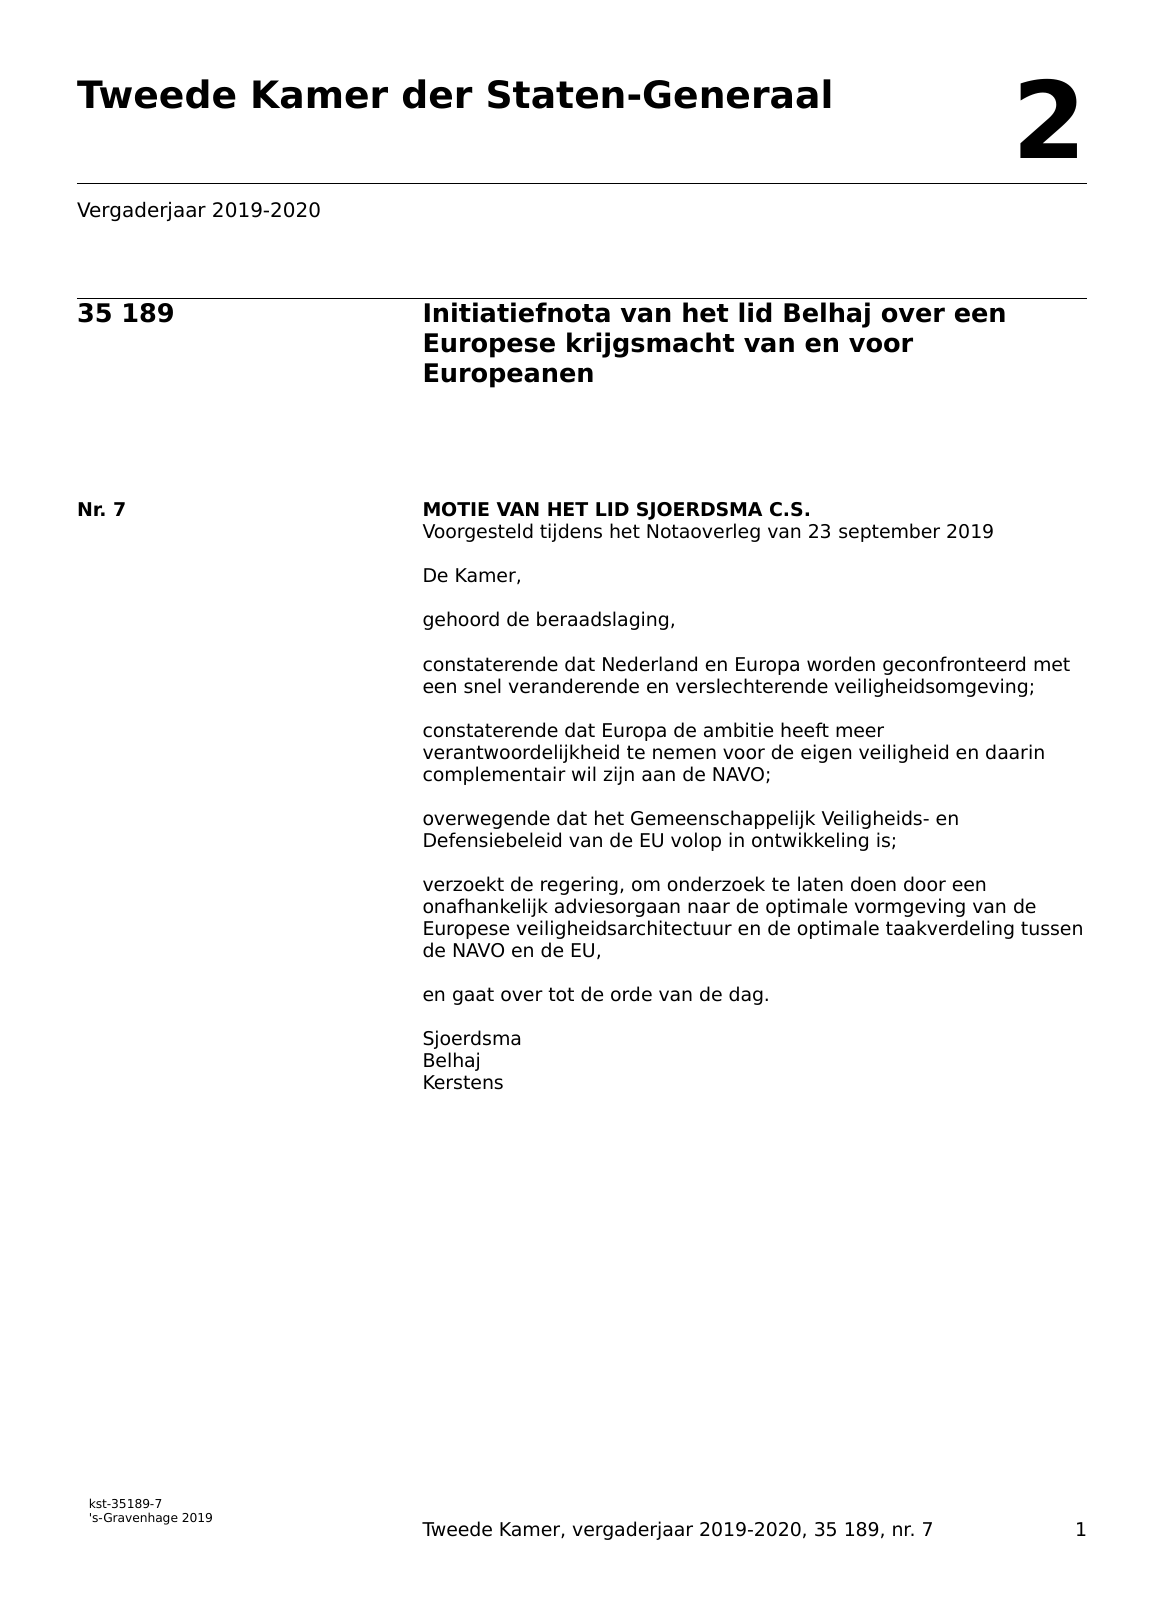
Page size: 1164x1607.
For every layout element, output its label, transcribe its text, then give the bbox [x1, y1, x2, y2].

text Sjoerdsma [422, 1028, 1087, 1050]
text De Kamer, [422, 565, 1087, 587]
table_header Tweede Kamer der Staten-Generaal [77, 59, 886, 183]
text gehoord de beraadslaging, [422, 609, 1087, 631]
subtitle Nr. 7 MOTIE VAN HET LID SJOERDSMA C.S. [77, 499, 1087, 521]
text constaterende dat Europa de ambitie heeft meer verantwoordelijkheid te nemen voor de eigen veiligheid en daarin complementair wil zijn aan de NAVO; [422, 720, 1087, 786]
text overwegende dat het Gemeenschappelijk Veiligheids- en Defensiebeleid van de EU volop in ontwikkeling is; [422, 808, 1087, 852]
subtitle 35 189 Initiatiefnota van het lid Belhaj over een Europese krijgsmacht van en voor Europeanen [77, 299, 1087, 388]
text en gaat over tot de orde van de dag. [422, 984, 1087, 1006]
table_header 2 [886, 59, 1087, 183]
text 's-Gravenhage 2019 [88, 1511, 323, 1525]
text verzoekt de regering, om onderzoek te laten doen door een onafhankelijk adviesorgaan naar de optimale vormgeving van de Europese veiligheidsarchitectuur en de optimale taakverdeling tussen de NAVO en de EU, [422, 874, 1087, 962]
text constaterende dat Nederland en Europa worden geconfronteerd met een snel veranderende en verslechterende veiligheidsomgeving; [422, 653, 1087, 697]
text Kerstens [422, 1072, 1087, 1094]
text kst-35189-7 [88, 1497, 323, 1511]
text Voorgesteld tijdens het Notaoverleg van 23 september 2019 [422, 521, 1087, 543]
table_cell Vergaderjaar 2019-2020 [77, 184, 1087, 298]
text Belhaj [422, 1050, 1087, 1072]
